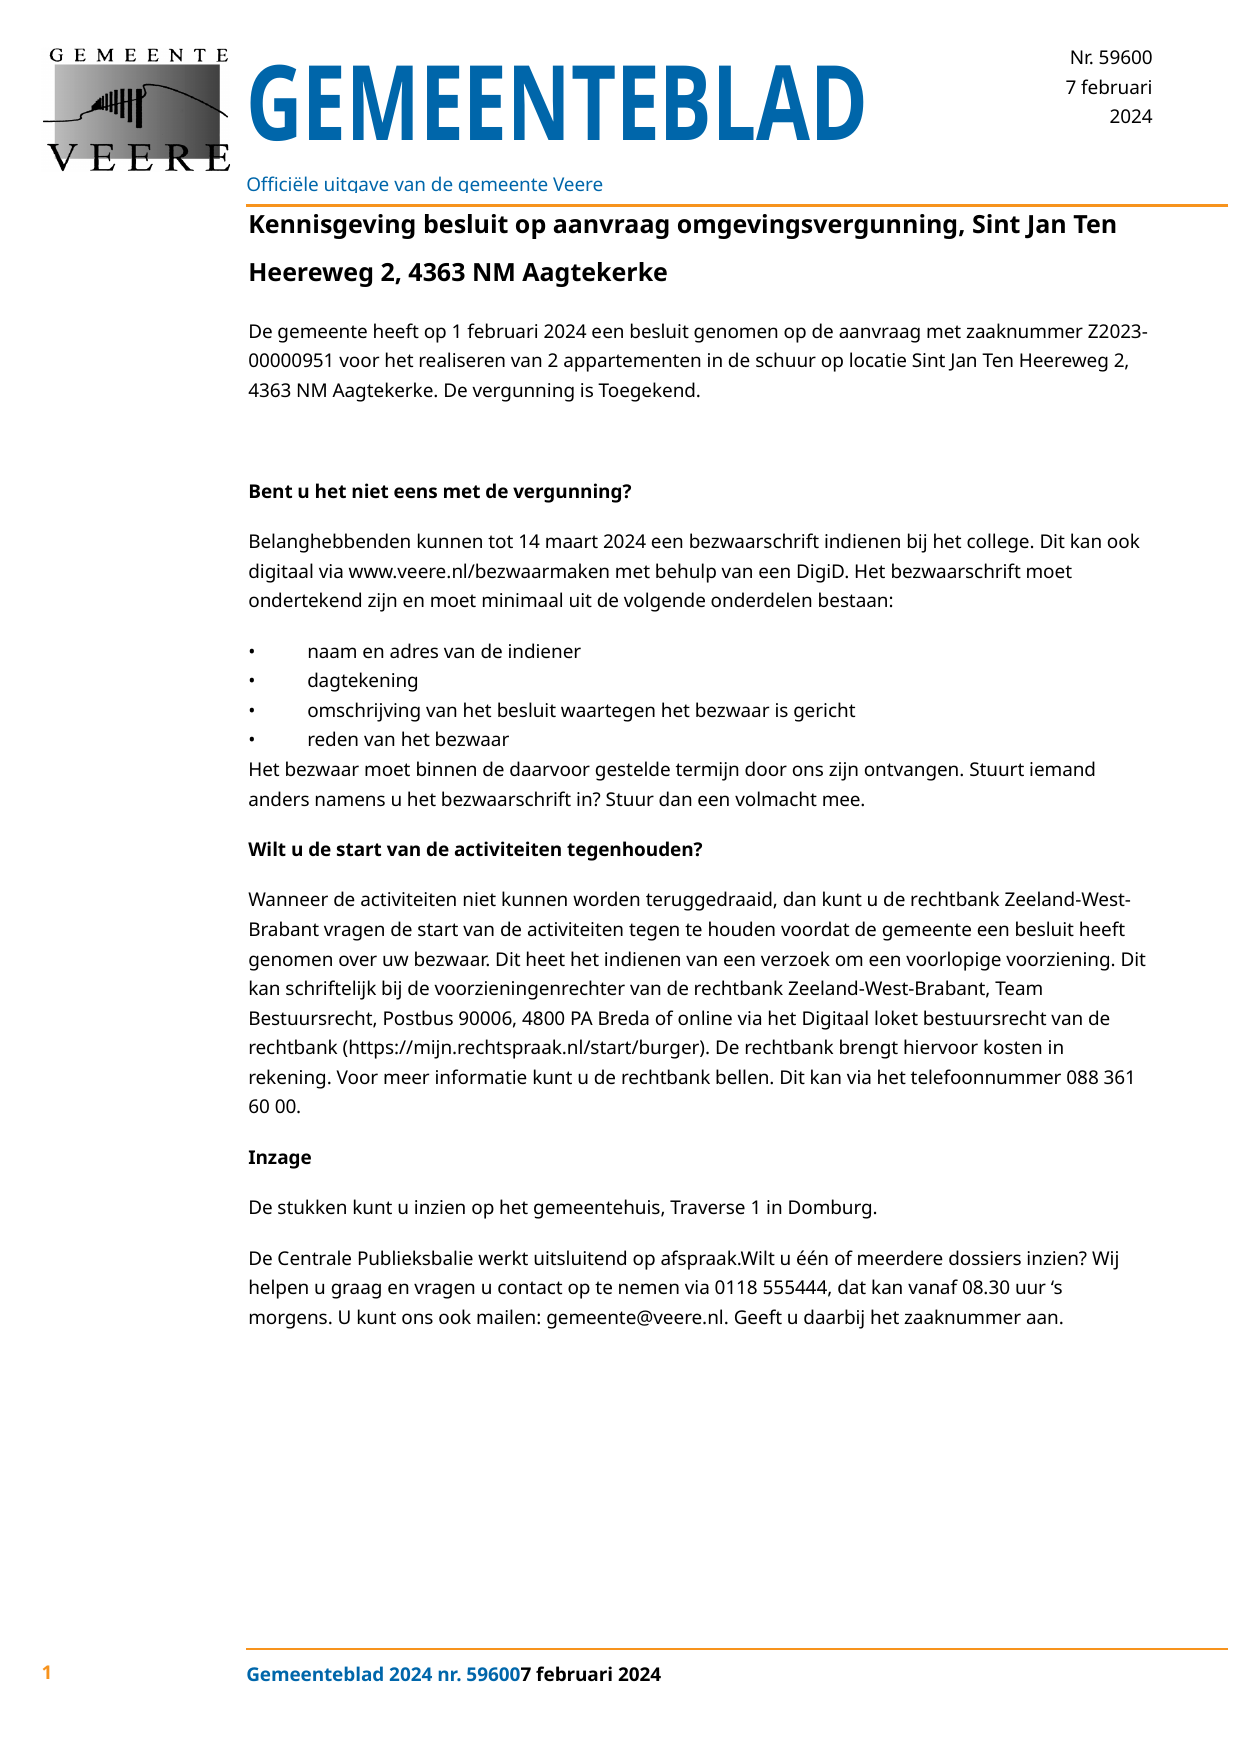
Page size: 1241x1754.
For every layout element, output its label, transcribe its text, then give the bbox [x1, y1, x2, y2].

list naam en adres van de indiener [248, 638, 1152, 664]
list reden van het bezwaar [248, 727, 1152, 752]
text De stukken kunt u inzien op het gemeentehuis, Traverse 1 in Domburg. [248, 1194, 1152, 1220]
text De gemeente heeft op 1 februari 2024 een besluit genomen op de aanvraag met zaaknummer Z2023-00000951 voor het realiseren van 2 appartementen in de schuur op locatie Sint Jan Ten Heereweg 2, 4363 NM Aagtekerke. De vergunning is Toegekend. [248, 318, 1152, 403]
picture [41, 47, 231, 172]
text Belanghebbenden kunnen tot 14 maart 2024 een bezwaarschrift indienen bij het college. Dit kan ook digitaal via www.veere.nl/bezwaarmaken met behulp van een DigiD. Het bezwaarschrift moet ondertekend zijn en moet minimaal uit de volgende onderdelen bestaan: [248, 528, 1152, 613]
text Wilt u de start van de activiteiten tegenhouden? [248, 836, 1152, 862]
text Het bezwaar moet binnen de daarvoor gestelde termijn door ons zijn ontvangen. Stuurt iemand anders namens u het bezwaarschrift in? Stuur dan een volmacht mee. [248, 756, 1152, 812]
text Inzage [248, 1144, 1152, 1170]
text Kennisgeving besluit op aanvraag omgevingsvergunning, Sint Jan Ten Heereweg 2, 4363 NM Aagtekerke [248, 207, 1152, 288]
list omschrijving van het besluit waartegen het bezwaar is gericht [248, 697, 1152, 723]
text De Centrale Publieksbalie werkt uitsluitend op afspraak.Wilt u één of meerdere dossiers inzien? Wij helpen u graag en vragen u contact op te nemen via 0118 555444, dat kan vanaf 08.30 uur ‘s morgens. U kunt ons ook mailen: gemeente@veere.nl. Geeft u daarbij het zaaknummer aan. [248, 1245, 1152, 1330]
text Wanneer de activiteiten niet kunnen worden teruggedraaid, dan kunt u de rechtbank Zeeland-West-Brabant vragen de start van de activiteiten tegen te houden voordat de gemeente een besluit heeft genomen over uw bezwaar. Dit heet het indienen van een verzoek om een voorlopige voorziening. Dit kan schriftelijk bij de voorzieningenrechter van de rechtbank Zeeland-West-Brabant, Team Bestuursrecht, Postbus 90006, 4800 PA Breda of online via het Digitaal loket bestuursrecht van de rechtbank (https://mijn.rechtspraak.nl/start/burger). De rechtbank brengt hiervoor kosten in rekening. Voor meer informatie kunt u de rechtbank bellen. Dit kan via het telefoonnummer 088 361 60 00. [248, 887, 1152, 1119]
list dagtekening [248, 667, 1152, 693]
text Bent u het niet eens met de vergunning? [248, 478, 1152, 504]
